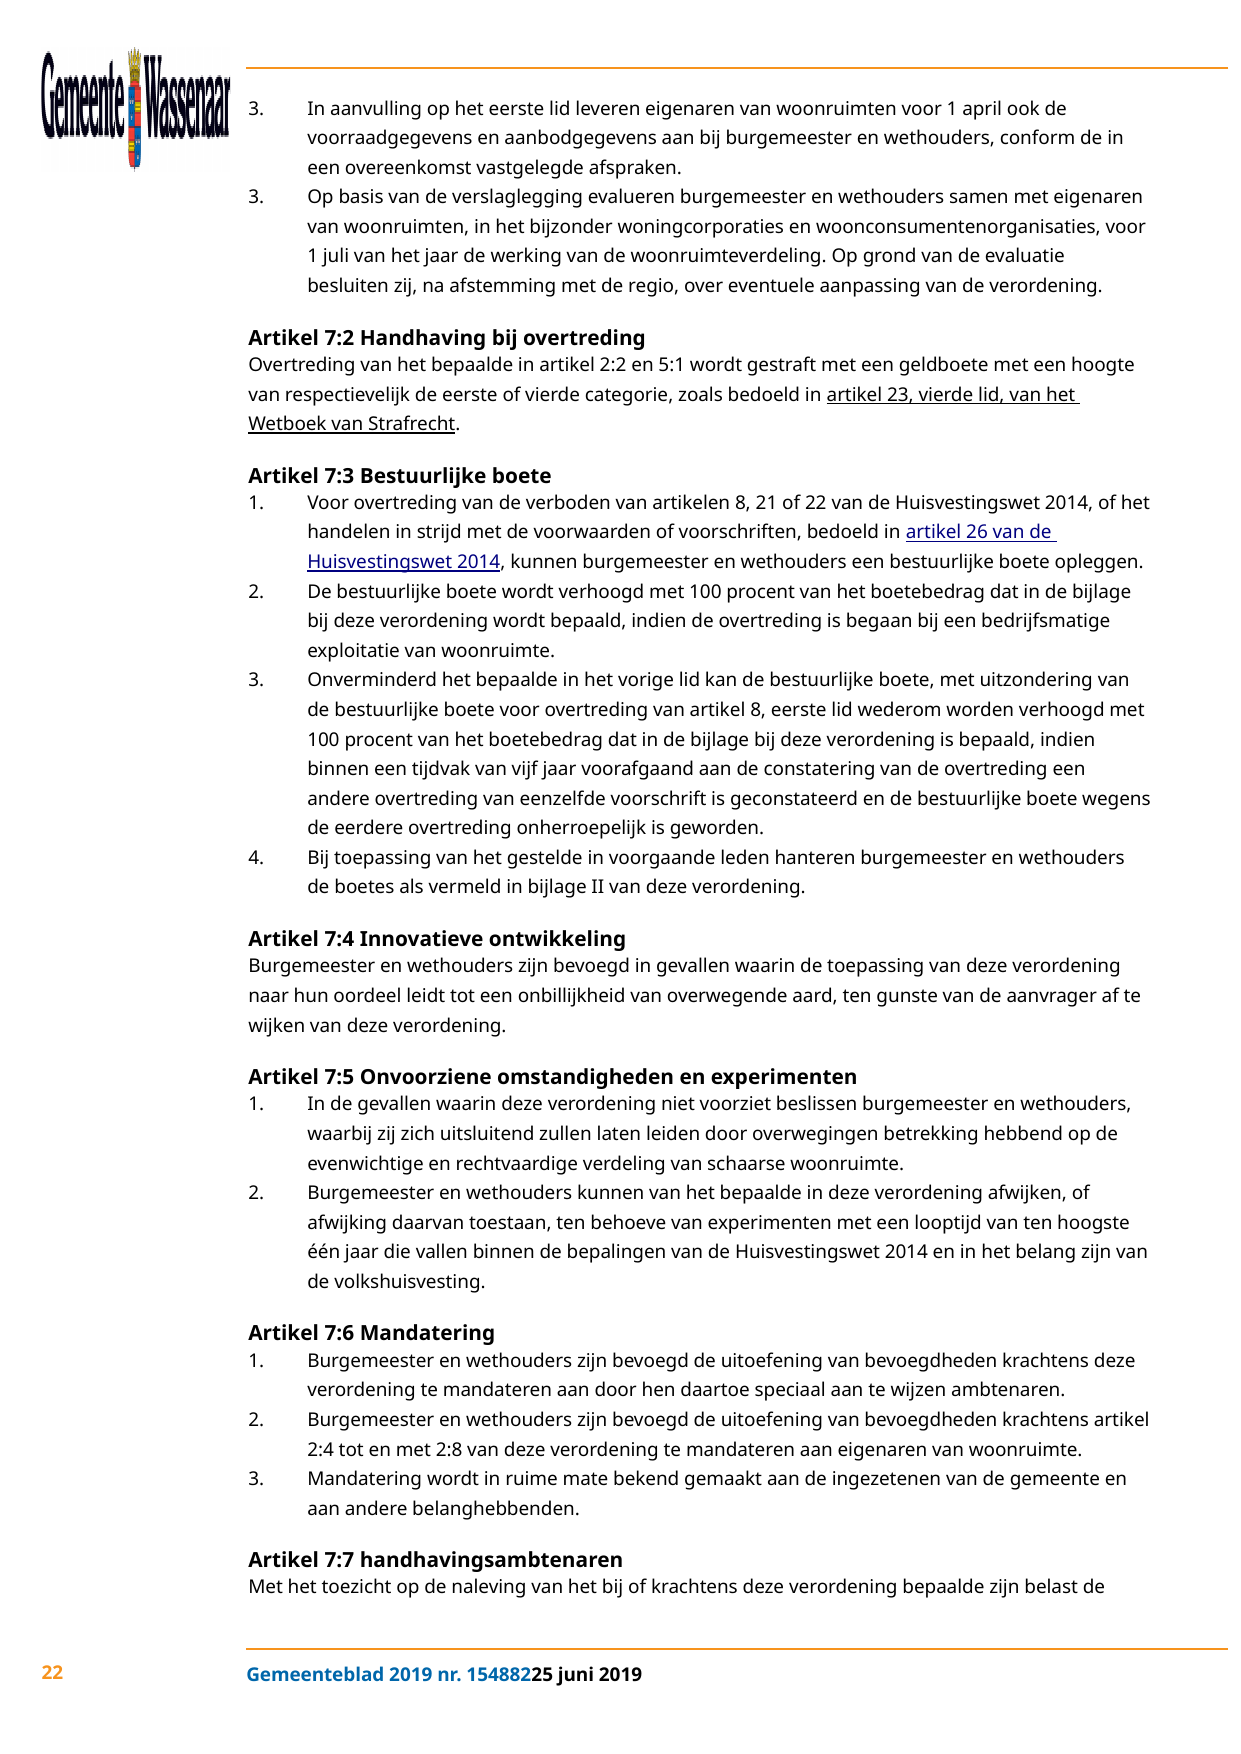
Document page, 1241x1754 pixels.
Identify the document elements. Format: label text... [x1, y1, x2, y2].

text Artikel 7:6 Mandatering [248, 1318, 1152, 1347]
list In aanvulling op het eerste lid leveren eigenaren van woonruimten voor 1 april ook de voorraadgegevens en aanbodgegevens aan bij burgemeester en wethouders, conform de in een overeenkomst vastgelegde afspraken. [248, 95, 1152, 180]
list In de gevallen waarin deze verordening niet voorziet beslissen burgemeester en wethouders, waarbij zij zich uitsluitend zullen laten leiden door overwegingen betrekking hebbend op de evenwichtige en rechtvaardige verdeling van schaarse woonruimte. [248, 1091, 1152, 1176]
text Artikel 7:2 Handhaving bij overtreding [248, 323, 1152, 351]
text Artikel 7:4 Innovatieve ontwikkeling [248, 924, 1152, 953]
list Bij toepassing van het gestelde in voorgaande leden hanteren burgemeester en wethouders de boetes als vermeld in bijlage II van deze verordening. [248, 844, 1152, 899]
text Burgemeester en wethouders zijn bevoegd in gevallen waarin de toepassing van deze verordening naar hun oordeel leidt tot een onbillijkheid van overwegende aard, ten gunste van de aanvrager af te wijken van deze verordening. [248, 953, 1152, 1037]
list De bestuurlijke boete wordt verhoogd met 100 procent van het boetebedrag dat in de bijlage bij deze verordening wordt bepaald, indien de overtreding is begaan bij een bedrijfsmatige exploitatie van woonruimte. [248, 578, 1152, 663]
text Artikel 7:3 Bestuurlijke boete [248, 461, 1152, 489]
list Burgemeester en wethouders kunnen van het bepaalde in deze verordening afwijken, of afwijking daarvan toestaan, ten behoeve van experimenten met een looptijd van ten hoogste één jaar die vallen binnen de bepalingen van de Huisvestingswet 2014 en in het belang zijn van de volkshuisvesting. [248, 1179, 1152, 1294]
picture [41, 47, 231, 172]
text Artikel 7:5 Onvoorziene omstandigheden en experimenten [248, 1062, 1152, 1091]
list Op basis van de verslaglegging evalueren burgemeester en wethouders samen met eigenaren van woonruimten, in het bijzonder woningcorporaties en woonconsumentenorganisaties, voor 1 juli van het jaar de werking van de woonruimteverdeling. Op grond van de evaluatie besluiten zij, na afstemming met de regio, over eventuele aanpassing van de verordening. [248, 183, 1152, 298]
list Voor overtreding van de verboden van artikelen 8, 21 of 22 van de Huisvestingswet 2014, of het handelen in strijd met de voorwaarden of voorschriften, bedoeld in artikel 26 van de Huisvestingswet 2014, kunnen burgemeester en wethouders een bestuurlijke boete opleggen. [248, 489, 1152, 574]
text Met het toezicht op de naleving van het bij of krachtens deze verordening bepaalde zijn belast de [248, 1574, 1152, 1599]
list Mandatering wordt in ruime mate bekend gemaakt aan de ingezetenen van de gemeente en aan andere belanghebbenden. [248, 1465, 1152, 1521]
text Artikel 7:7 handhavingsambtenaren [248, 1545, 1152, 1574]
list Burgemeester en wethouders zijn bevoegd de uitoefening van bevoegdheden krachtens artikel 2:4 tot en met 2:8 van deze verordening te mandateren aan eigenaren van woonruimte. [248, 1406, 1152, 1461]
list Onverminderd het bepaalde in het vorige lid kan de bestuurlijke boete, met uitzondering van de bestuurlijke boete voor overtreding van artikel 8, eerste lid wederom worden verhoogd met 100 procent van het boetebedrag dat in de bijlage bij deze verordening is bepaald, indien binnen een tijdvak van vijf jaar voorafgaand aan de constatering van de overtreding een andere overtreding van eenzelfde voorschrift is geconstateerd en de bestuurlijke boete wegens de eerdere overtreding onherroepelijk is geworden. [248, 667, 1152, 840]
list Burgemeester en wethouders zijn bevoegd de uitoefening van bevoegdheden krachtens deze verordening te mandateren aan door hen daartoe speciaal aan te wijzen ambtenaren. [248, 1347, 1152, 1402]
text Overtreding van het bepaalde in artikel 2:2 en 5:1 wordt gestraft met een geldboete met een hoogte van respectievelijk de eerste of vierde categorie, zoals bedoeld in artikel 23, vierde lid, van het Wetboek van Strafrecht. [248, 351, 1152, 436]
